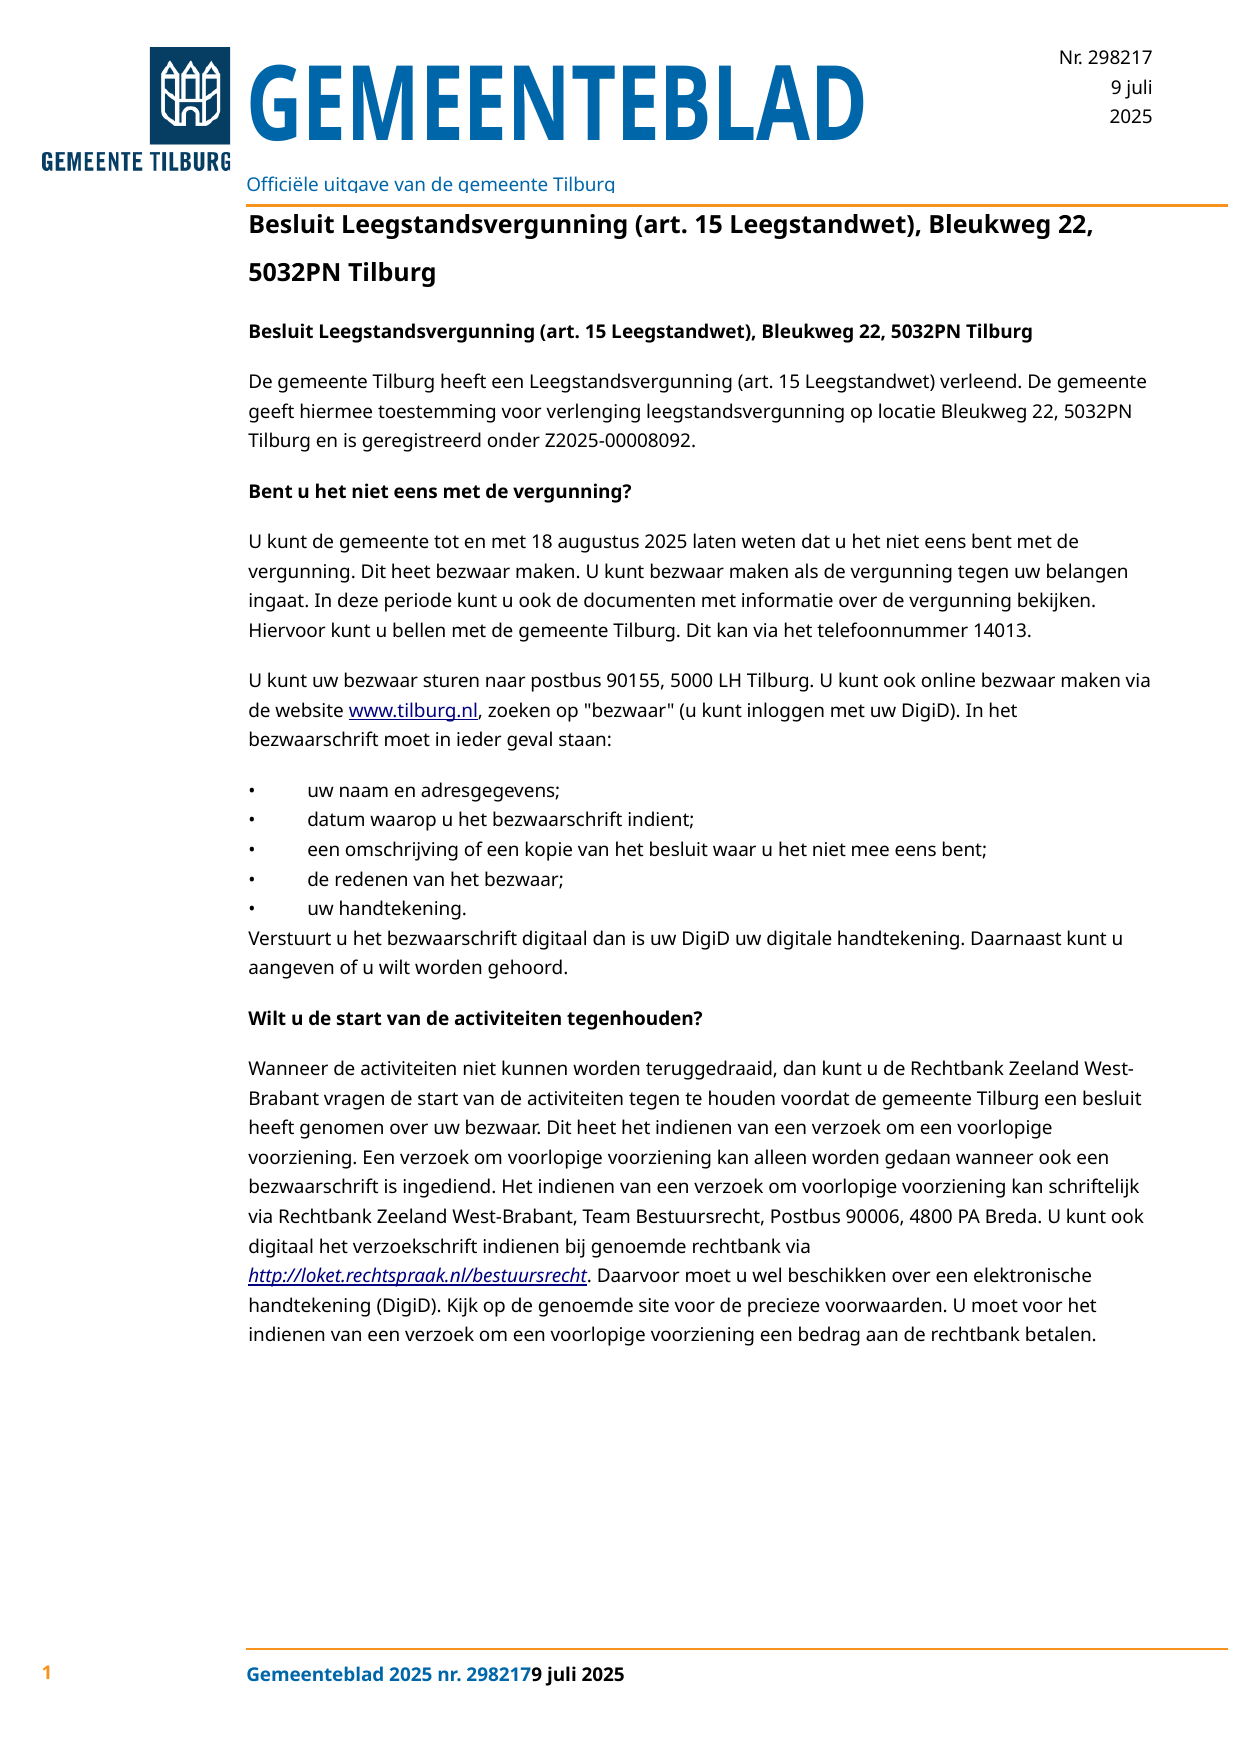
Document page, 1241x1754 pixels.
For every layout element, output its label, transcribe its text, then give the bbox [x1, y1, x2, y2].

text U kunt de gemeente tot en met 18 augustus 2025 laten weten dat u het niet eens bent met de vergunning. Dit heet bezwaar maken. U kunt bezwaar maken als de vergunning tegen uw belangen ingaat. In deze periode kunt u ook de documenten met informatie over de vergunning bekijken. Hiervoor kunt u bellen met de gemeente Tilburg. Dit kan via het telefoonnummer 14013. [248, 528, 1152, 643]
text De gemeente Tilburg heeft een Leegstandsvergunning (art. 15 Leegstandwet) verleend. De gemeente geeft hiermee toestemming voor verlenging leegstandsvergunning op locatie Bleukweg 22, 5032PN Tilburg en is geregistreerd onder Z2025-00008092. [248, 368, 1152, 453]
list een omschrijving of een kopie van het besluit waar u het niet mee eens bent; [248, 836, 1152, 862]
text U kunt uw bezwaar sturen naar postbus 90155, 5000 LH Tilburg. U kunt ook online bezwaar maken via de website www.tilburg.nl, zoeken op "bezwaar" (u kunt inloggen met uw DigiD). In het bezwaarschrift moet in ieder geval staan: [248, 667, 1152, 752]
list de redenen van het bezwaar; [248, 866, 1152, 892]
list uw handtekening. [248, 895, 1152, 921]
text Besluit Leegstandsvergunning (art. 15 Leegstandwet), Bleukweg 22, 5032PN Tilburg [248, 318, 1152, 344]
list datum waarop u het bezwaarschrift indient; [248, 807, 1152, 832]
text Wanneer de activiteiten niet kunnen worden teruggedraaid, dan kunt u de Rechtbank Zeeland West-Brabant vragen de start van de activiteiten tegen te houden voordat de gemeente Tilburg een besluit heeft genomen over uw bezwaar. Dit heet het indienen van een verzoek om een voorlopige voorziening. Een verzoek om voorlopige voorziening kan alleen worden gedaan wanneer ook een bezwaarschrift is ingediend. Het indienen van een verzoek om voorlopige voorziening kan schriftelijk via Rechtbank Zeeland West-Brabant, Team Bestuursrecht, Postbus 90006, 4800 PA Breda. U kunt ook digitaal het verzoekschrift indienen bij genoemde rechtbank via http://loket.rechtspraak.nl/bestuursrecht. Daarvoor moet u wel beschikken over een elektronische handtekening (DigiD). Kijk op de genoemde site voor de precieze voorwaarden. U moet voor het indienen van een verzoek om een voorlopige voorziening een bedrag aan de rechtbank betalen. [248, 1055, 1152, 1347]
text Verstuurt u het bezwaarschrift digitaal dan is uw DigiD uw digitale handtekening. Daarnaast kunt u aangeven of u wilt worden gehoord. [248, 925, 1152, 980]
list uw naam en adresgegevens; [248, 777, 1152, 803]
text Bent u het niet eens met de vergunning? [248, 478, 1152, 504]
picture [41, 47, 231, 172]
text Wilt u de start van de activiteiten tegenhouden? [248, 1005, 1152, 1031]
text Besluit Leegstandsvergunning (art. 15 Leegstandwet), Bleukweg 22, 5032PN Tilburg [248, 207, 1152, 288]
